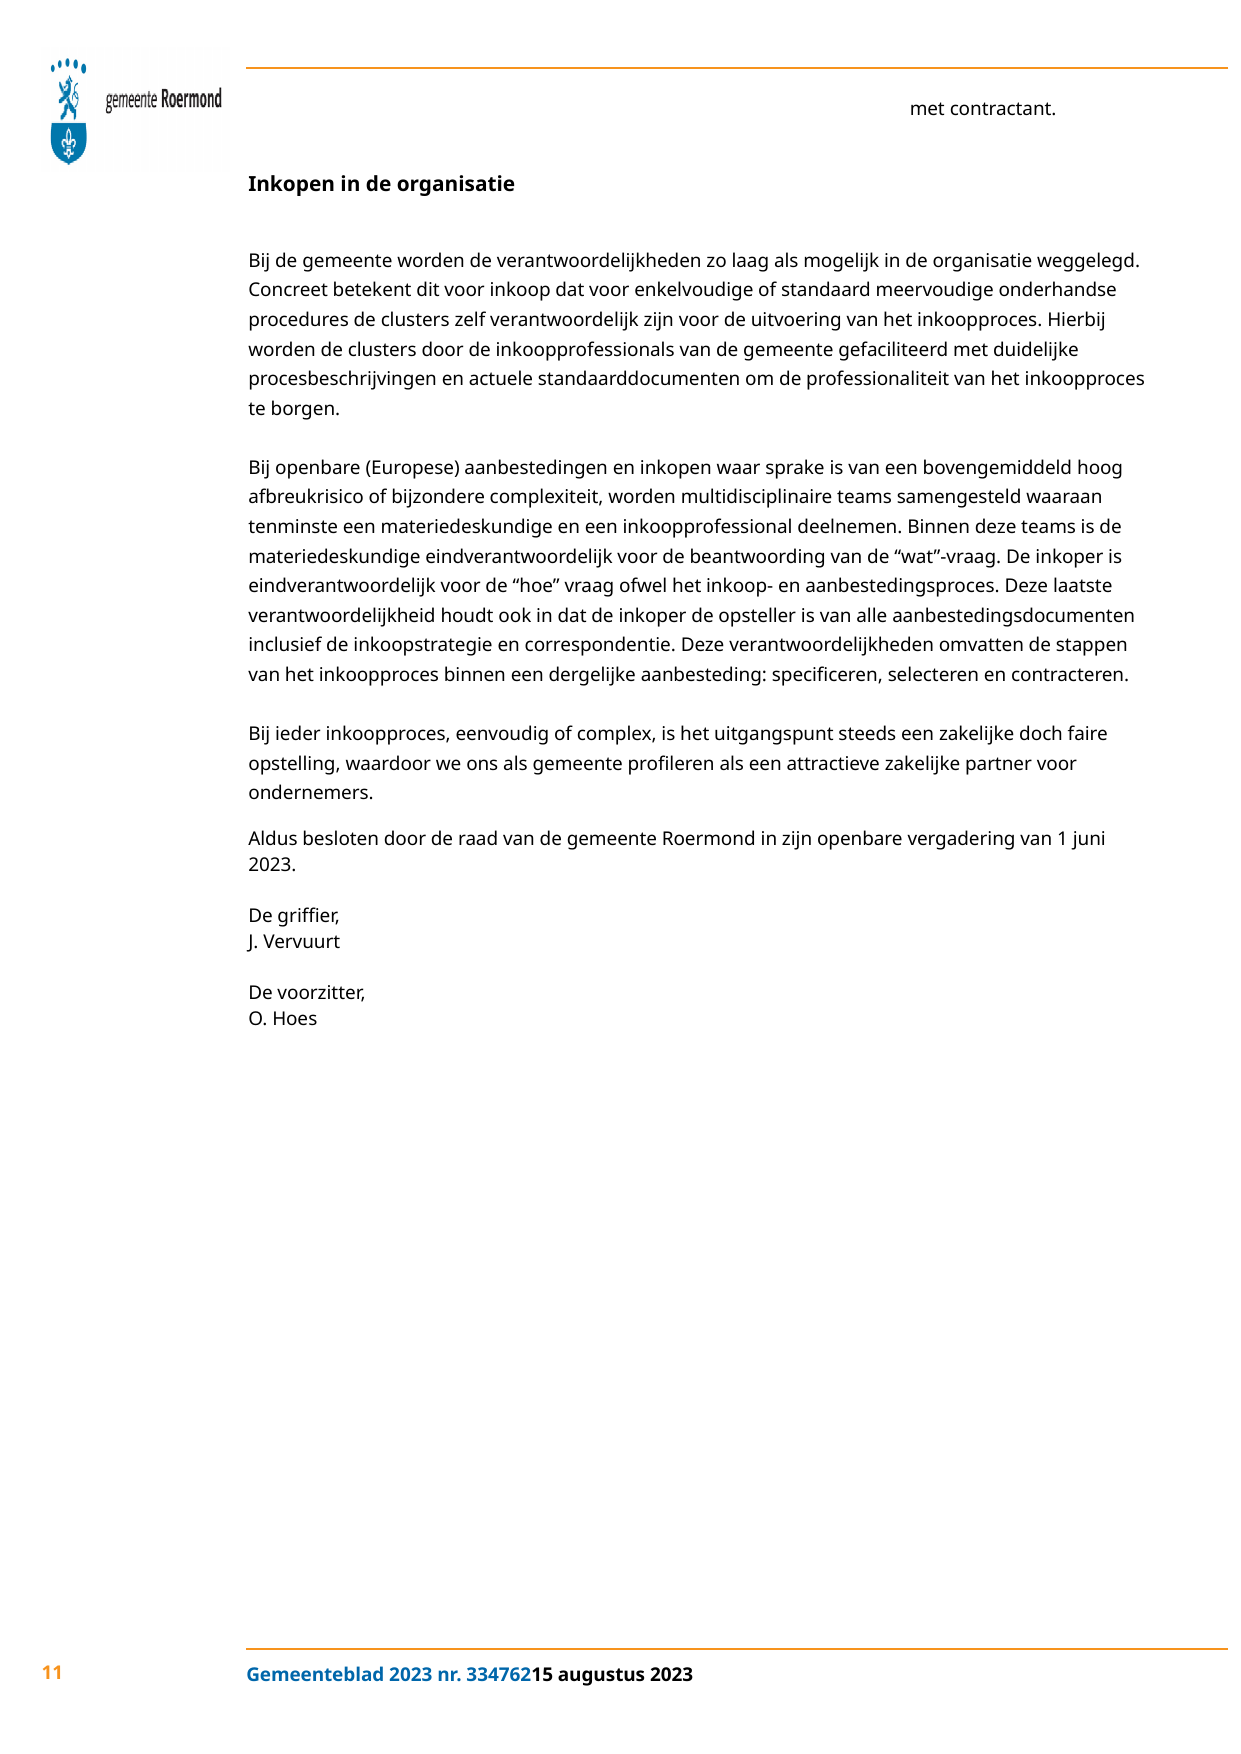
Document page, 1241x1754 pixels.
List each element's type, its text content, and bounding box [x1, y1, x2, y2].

text De voorzitter, [248, 979, 1152, 1005]
text Inkopen in de organisatie [248, 169, 1152, 198]
table_cell [549, 95, 850, 121]
text J. Vervuurt [248, 928, 1152, 954]
text Aldus besloten door de raad van de gemeente Roermond in zijn openbare vergadering van 1 juni 2023. [248, 825, 1152, 877]
text Bij openbare (Europese) aanbestedingen en inkopen waar sprake is van een bovengemiddeld hoog afbreukrisico of bijzondere complexiteit, worden multidisciplinaire teams samengesteld waaraan tenminste een materiedeskundige en een inkoopprofessional deelnemen. Binnen deze teams is de materiedeskundige eindverantwoordelijk voor de beantwoording van de “wat”-vraag. De inkoper is eindverantwoordelijk voor de “hoe” vraag ofwel het inkoop- en aanbestedingsproces. Deze laatste verantwoordelijkheid houdt ook in dat de inkoper de opsteller is van alle aanbestedingsdocumenten inclusief de inkoopstrategie en correspondentie. Deze verantwoordelijkheden omvatten de stappen van het inkoopproces binnen een dergelijke aanbesteding: specificeren, selecteren en contracteren. [248, 454, 1152, 687]
text De griffier, [248, 902, 1152, 928]
table_cell [248, 95, 549, 121]
text O. Hoes [248, 1005, 1152, 1031]
table_cell met contractant. [850, 95, 1152, 121]
text Bij de gemeente worden de verantwoordelijkheden zo laag als mogelijk in de organisatie weggelegd. Concreet betekent dit voor inkoop dat voor enkelvoudige of standaard meervoudige onderhandse procedures de clusters zelf verantwoordelijk zijn voor de uitvoering van het inkoopproces. Hierbij worden de clusters door de inkoopprofessionals van de gemeente gefaciliteerd met duidelijke procesbeschrijvingen en actuele standaarddocumenten om de professionaliteit van het inkoopproces te borgen. [248, 247, 1152, 421]
picture [41, 47, 231, 172]
text Bij ieder inkoopproces, eenvoudig of complex, is het uitgangspunt steeds een zakelijke doch faire opstelling, waardoor we ons als gemeente profileren als een attractieve zakelijke partner voor ondernemers. [248, 720, 1152, 805]
